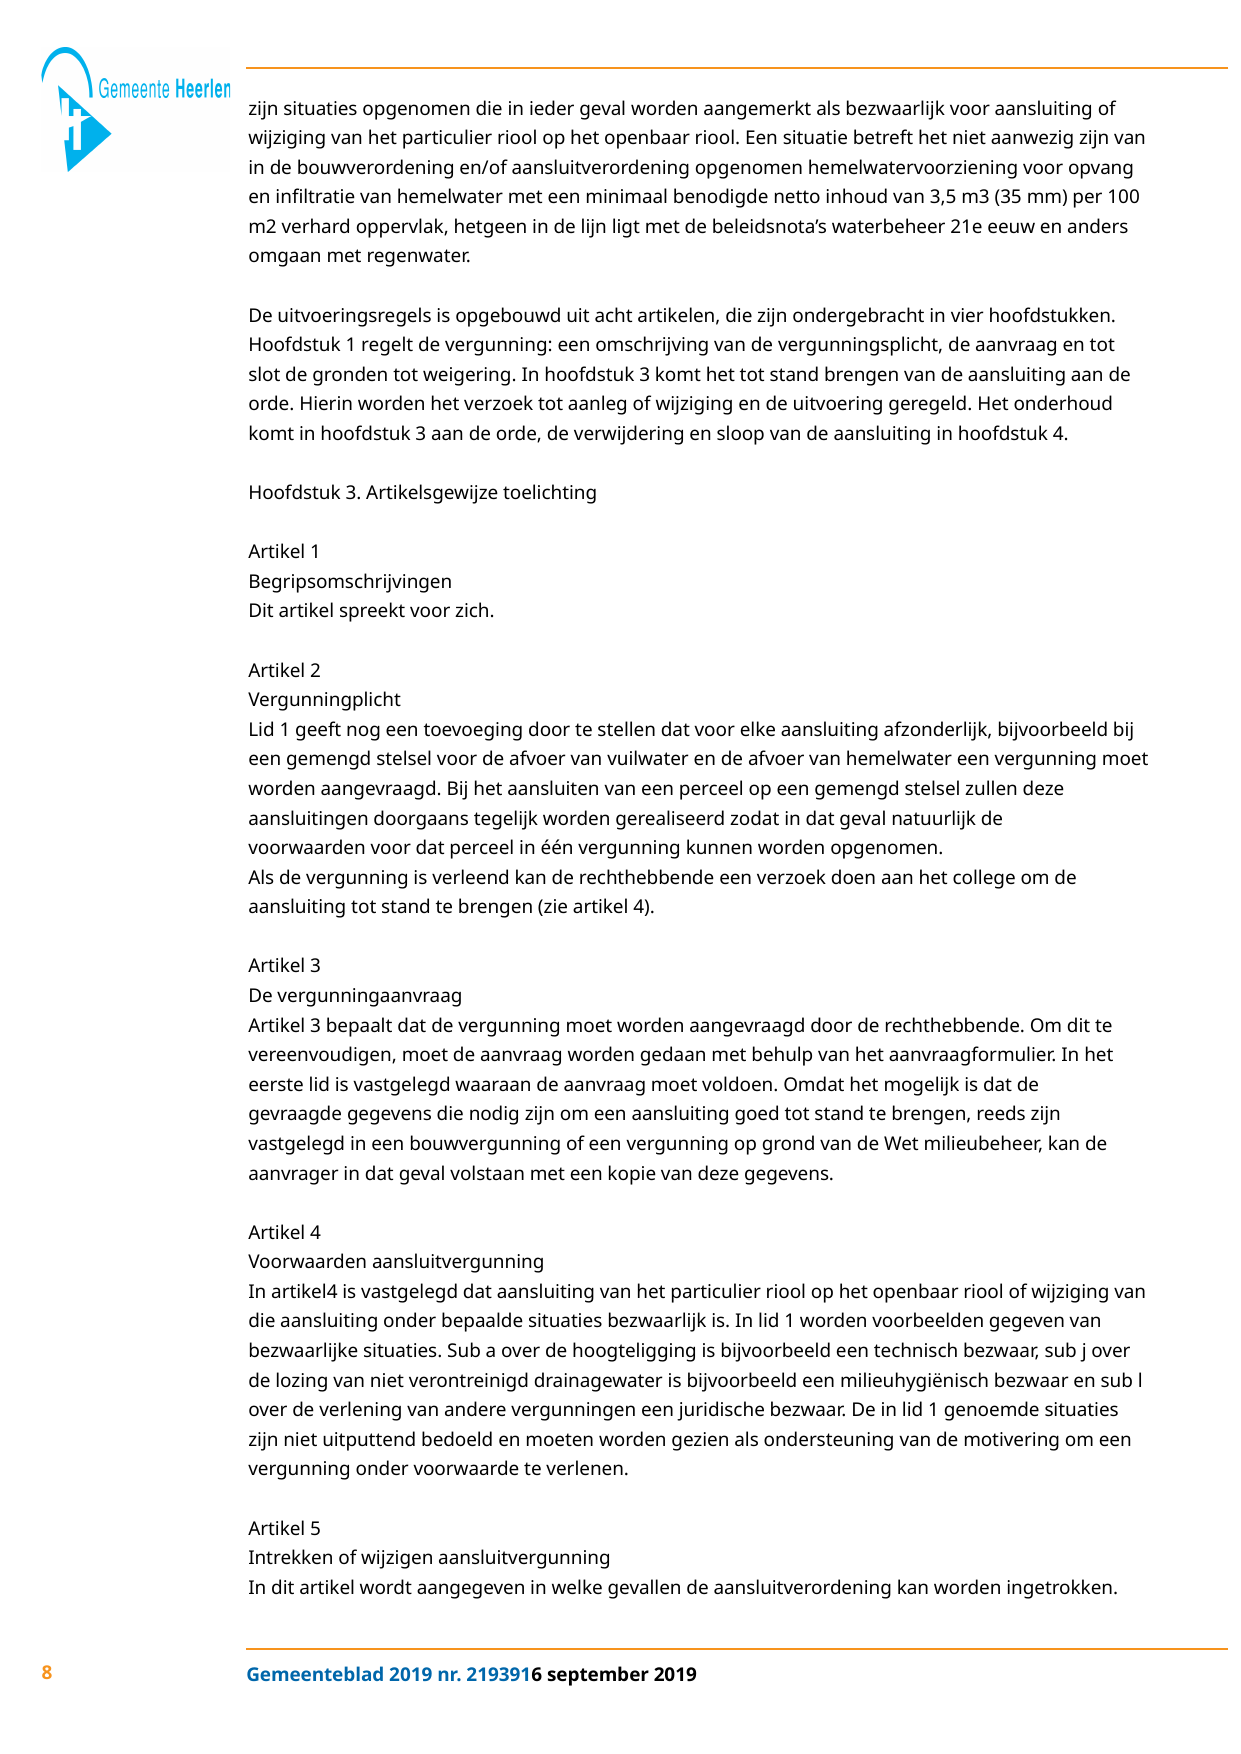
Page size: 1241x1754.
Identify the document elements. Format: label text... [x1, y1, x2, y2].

text Artikel 5 [248, 1515, 1152, 1541]
text vereenvoudigen, moet de aanvraag worden gedaan met behulp van het aanvraagformulier. In het eerste lid is vastgelegd waaraan de aanvraag moet voldoen. Omdat het mogelijk is dat de [248, 1041, 1152, 1097]
text In dit artikel wordt aangegeven in welke gevallen de aansluitverordening kan worden ingetrokken. [248, 1574, 1152, 1600]
text Dit artikel spreekt voor zich. [248, 598, 1152, 623]
text gevraagde gegevens die nodig zijn om een aansluiting goed tot stand te brengen, reeds zijn vastgelegd in een bouwvergunning of een vergunning op grond van de Wet milieubeheer, kan de [248, 1101, 1152, 1156]
picture [41, 47, 58, 70]
text Lid 1 geeft nog een toevoeging door te stellen dat voor elke aansluiting afzonderlijk, bijvoorbeeld bij een gemengd stelsel voor de afvoer van vuilwater en de afvoer van hemelwater een vergunning moet worden aangevraagd. Bij het aansluiten van een perceel op een gemengd stelsel zullen deze aansluitingen doorgaans tegelijk worden gerealiseerd zodat in dat geval natuurlijk de [248, 716, 1152, 831]
text Artikel 2 [248, 657, 1152, 683]
text Artikel 3 bepaalt dat de vergunning moet worden aangevraagd door de rechthebbende. Om dit te [248, 1012, 1152, 1038]
text Intrekken of wijzigen aansluitvergunning [248, 1544, 1152, 1570]
text voorwaarden voor dat perceel in één vergunning kunnen worden opgenomen. [248, 834, 1152, 860]
text Vergunningplicht [248, 686, 1152, 712]
text De uitvoeringsregels is opgebouwd uit acht artikelen, die zijn ondergebracht in vier hoofdstukken. Hoofdstuk 1 regelt de vergunning: een omschrijving van de vergunningsplicht, de aanvraag en tot slot de gronden tot weigering. In hoofdstuk 3 komt het tot stand brengen van de aansluiting aan de orde. Hierin worden het verzoek tot aanleg of wijziging en de uitvoering geregeld. Het onderhoud komt in hoofdstuk 3 aan de orde, de verwijdering en sloop van de aansluiting in hoofdstuk 4. [248, 302, 1152, 446]
text De vergunningaanvraag [248, 982, 1152, 1008]
text Voorwaarden aansluitvergunning [248, 1248, 1152, 1274]
text zijn situaties opgenomen die in ieder geval worden aangemerkt als bezwaarlijk voor aansluiting of wijziging van het particulier riool op het openbaar riool. Een situatie betreft het niet aanwezig zijn van in de bouwverordening en/of aansluitverordening opgenomen hemelwatervoorziening voor opvang en infiltratie van hemelwater met een minimaal benodigde netto inhoud van 3,5 m3 (35 mm) per 100 m2 verhard oppervlak, hetgeen in de lijn ligt met de beleidsnota’s waterbeheer 21e eeuw en anders omgaan met regenwater. [248, 95, 1152, 268]
text aanvrager in dat geval volstaan met een kopie van deze gegevens. [248, 1160, 1152, 1186]
text Artikel 3 [248, 953, 1152, 978]
text Artikel 1 [248, 538, 1152, 564]
text Begripsomschrijvingen [248, 568, 1152, 594]
text Als de vergunning is verleend kan de rechthebbende een verzoek doen aan het college om de aansluiting tot stand te brengen (zie artikel 4). [248, 864, 1152, 919]
picture [41, 47, 231, 172]
text Artikel 4 [248, 1219, 1152, 1245]
text Hoofdstuk 3. Artikelsgewijze toelichting [248, 479, 1152, 505]
text In artikel4 is vastgelegd dat aansluiting van het particulier riool op het openbaar riool of wijziging van die aansluiting onder bepaalde situaties bezwaarlijk is. In lid 1 worden voorbeelden gegeven van bezwaarlijke situaties. Sub a over de hoogteligging is bijvoorbeeld een technisch bezwaar, sub j over de lozing van niet verontreinigd drainagewater is bijvoorbeeld een milieuhygiënisch bezwaar en sub l over de verlening van andere vergunningen een juridische bezwaar. De in lid 1 genoemde situaties zijn niet uitputtend bedoeld en moeten worden gezien als ondersteuning van de motivering om een vergunning onder voorwaarde te verlenen. [248, 1278, 1152, 1481]
